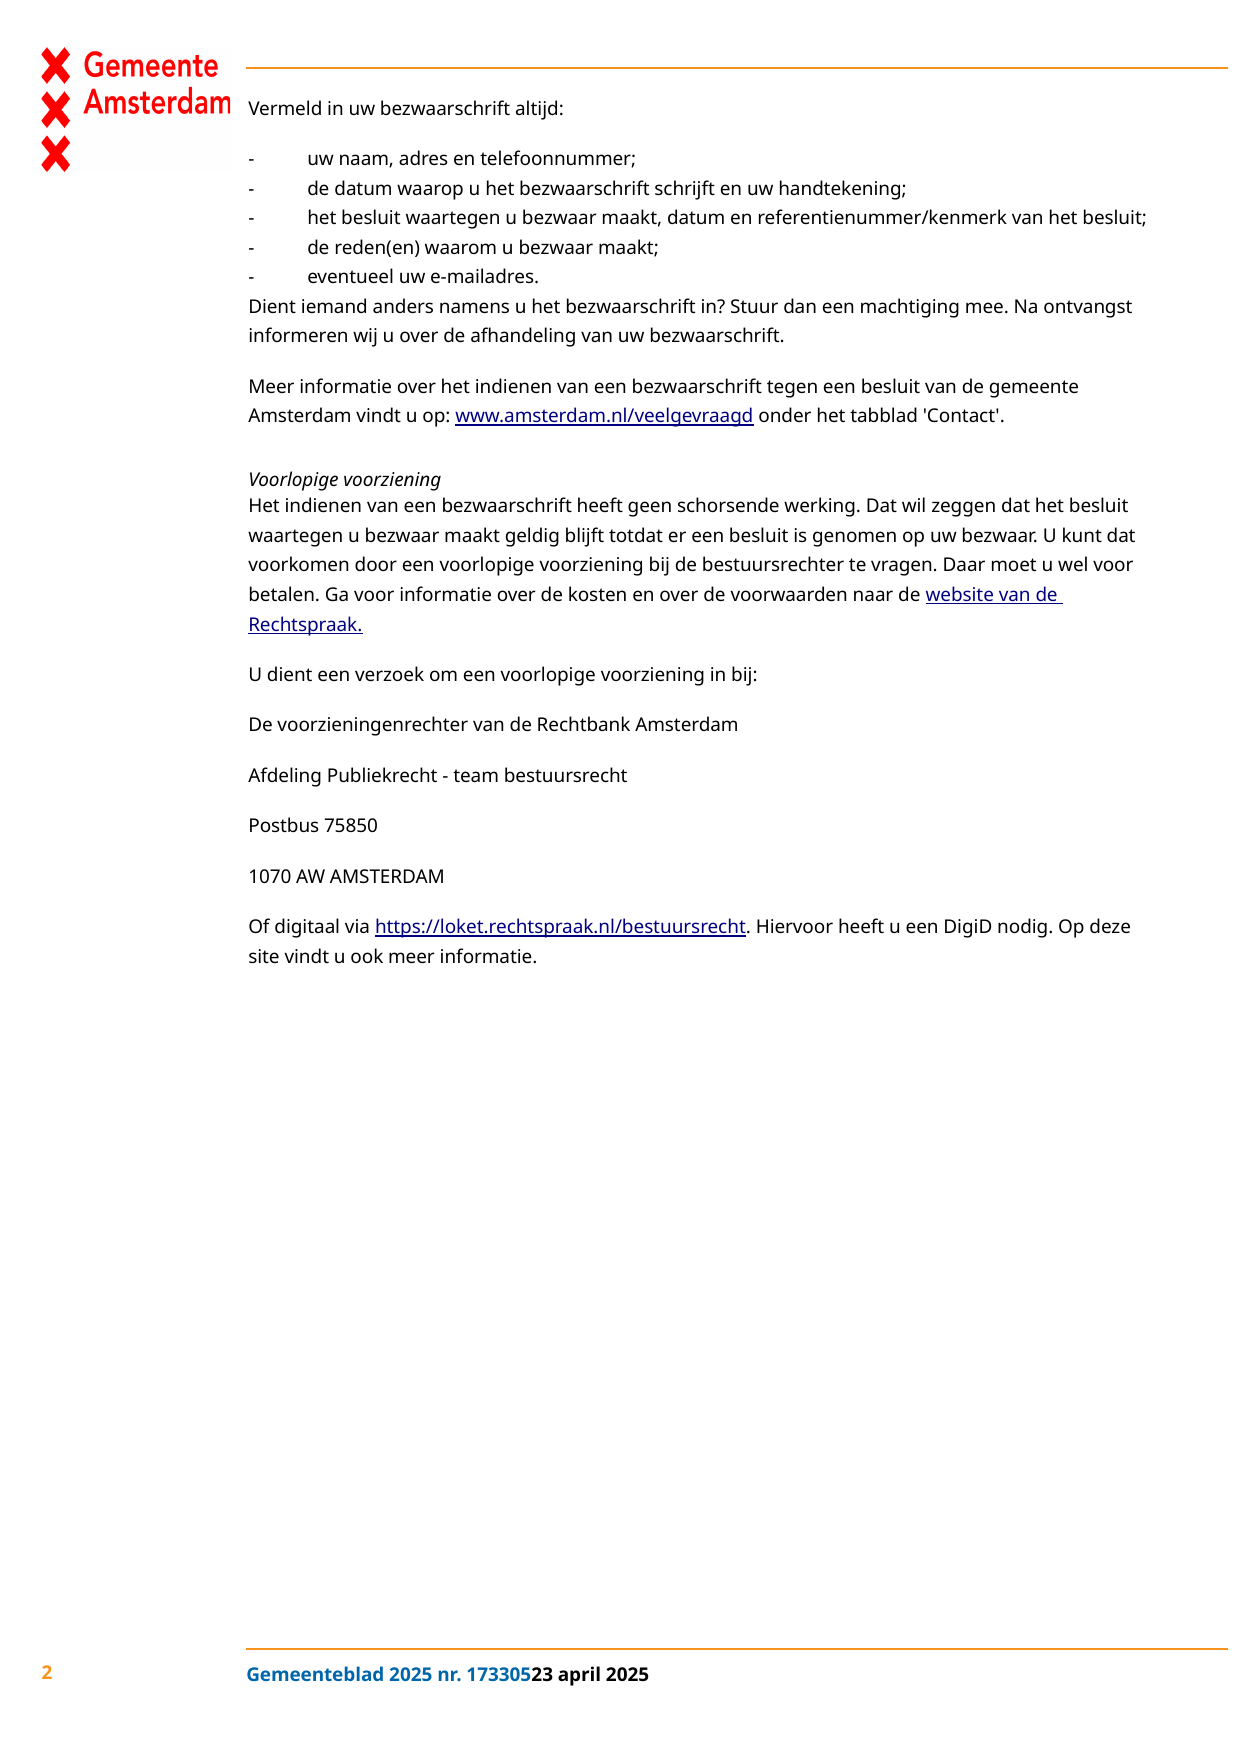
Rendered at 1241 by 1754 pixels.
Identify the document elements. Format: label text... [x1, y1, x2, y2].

list eventueel uw e-mailadres. [248, 263, 1152, 289]
text Vermeld in uw bezwaarschrift altijd: [248, 95, 1152, 121]
text 1070 AW AMSTERDAM [248, 863, 1152, 888]
text Meer informatie over het indienen van een bezwaarschrift tegen een besluit van de gemeente Amsterdam vindt u op: www.amsterdam.nl/veelgevraagd onder het tabblad 'Contact'. [248, 373, 1152, 428]
list de datum waarop u het bezwaarschrift schrijft en uw handtekening; [248, 175, 1152, 201]
list uw naam, adres en telefoonnummer; [248, 145, 1152, 171]
text Postbus 75850 [248, 812, 1152, 838]
list de reden(en) waarom u bezwaar maakt; [248, 234, 1152, 260]
list het besluit waartegen u bezwaar maakt, datum en referentienummer/kenmerk van het besluit; [248, 204, 1152, 230]
text Het indienen van een bezwaarschrift heeft geen schorsende werking. Dat wil zeggen dat het besluit waartegen u bezwaar maakt geldig blijft totdat er een besluit is genomen op uw bezwaar. U kunt dat voorkomen door een voorlopige voorziening bij de bestuursrechter te vragen. Daar moet u wel voor betalen. Ga voor informatie over de kosten en over de voorwaarden naar de website van de Rechtspraak. [248, 492, 1152, 636]
picture [41, 47, 231, 172]
text U dient een verzoek om een voorlopige voorziening in bij: [248, 661, 1152, 687]
text De voorzieningenrechter van de Rechtbank Amsterdam [248, 712, 1152, 737]
text Afdeling Publiekrecht - team bestuursrecht [248, 762, 1152, 788]
text Voorlopige voorziening [248, 467, 1152, 492]
text Of digitaal via https://loket.rechtspraak.nl/bestuursrecht. Hiervoor heeft u een DigiD nodig. Op deze site vindt u ook meer informatie. [248, 913, 1152, 968]
text Dient iemand anders namens u het bezwaarschrift in? Stuur dan een machtiging mee. Na ontvangst informeren wij u over de afhandeling van uw bezwaarschrift. [248, 293, 1152, 348]
